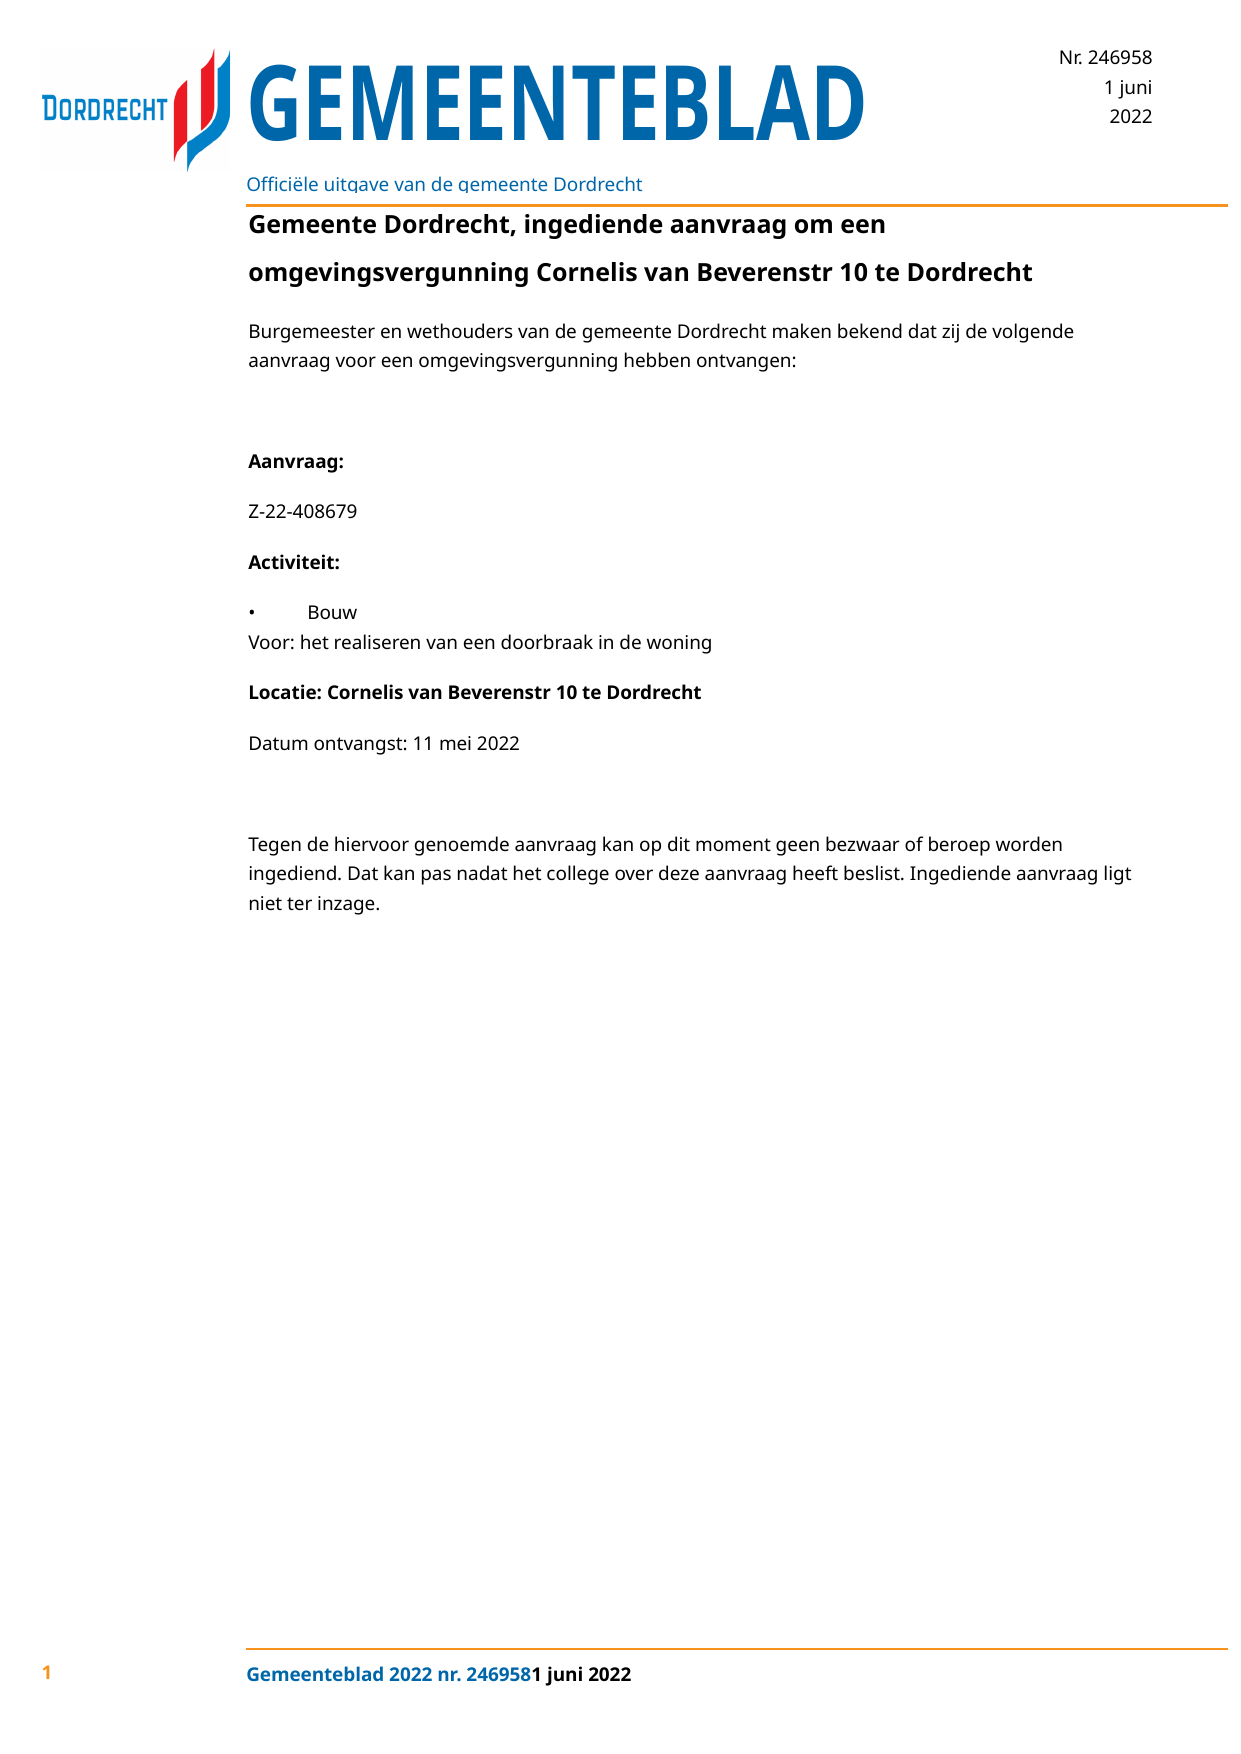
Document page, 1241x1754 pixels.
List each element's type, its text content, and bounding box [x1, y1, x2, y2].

list Bouw [248, 599, 1152, 625]
text Activiteit: [248, 549, 1152, 575]
picture [41, 47, 231, 172]
text Aanvraag: [248, 448, 1152, 474]
text Gemeente Dordrecht, ingediende aanvraag om een omgevingsvergunning Cornelis van Beverenstr 10 te Dordrecht [248, 207, 1152, 288]
text Tegen de hiervoor genoemde aanvraag kan op dit moment geen bezwaar of beroep worden ingediend. Dat kan pas nadat het college over deze aanvraag heeft beslist. Ingediende aanvraag ligt niet ter inzage. [248, 831, 1152, 916]
text Locatie: Cornelis van Beverenstr 10 te Dordrecht [248, 679, 1152, 705]
text Burgemeester en wethouders van de gemeente Dordrecht maken bekend dat zij de volgende aanvraag voor een omgevingsvergunning hebben ontvangen: [248, 318, 1152, 373]
text Datum ontvangst: 11 mei 2022 [248, 730, 1152, 756]
text Voor: het realiseren van een doorbraak in de woning [248, 629, 1152, 655]
text Z-22-408679 [248, 499, 1152, 524]
